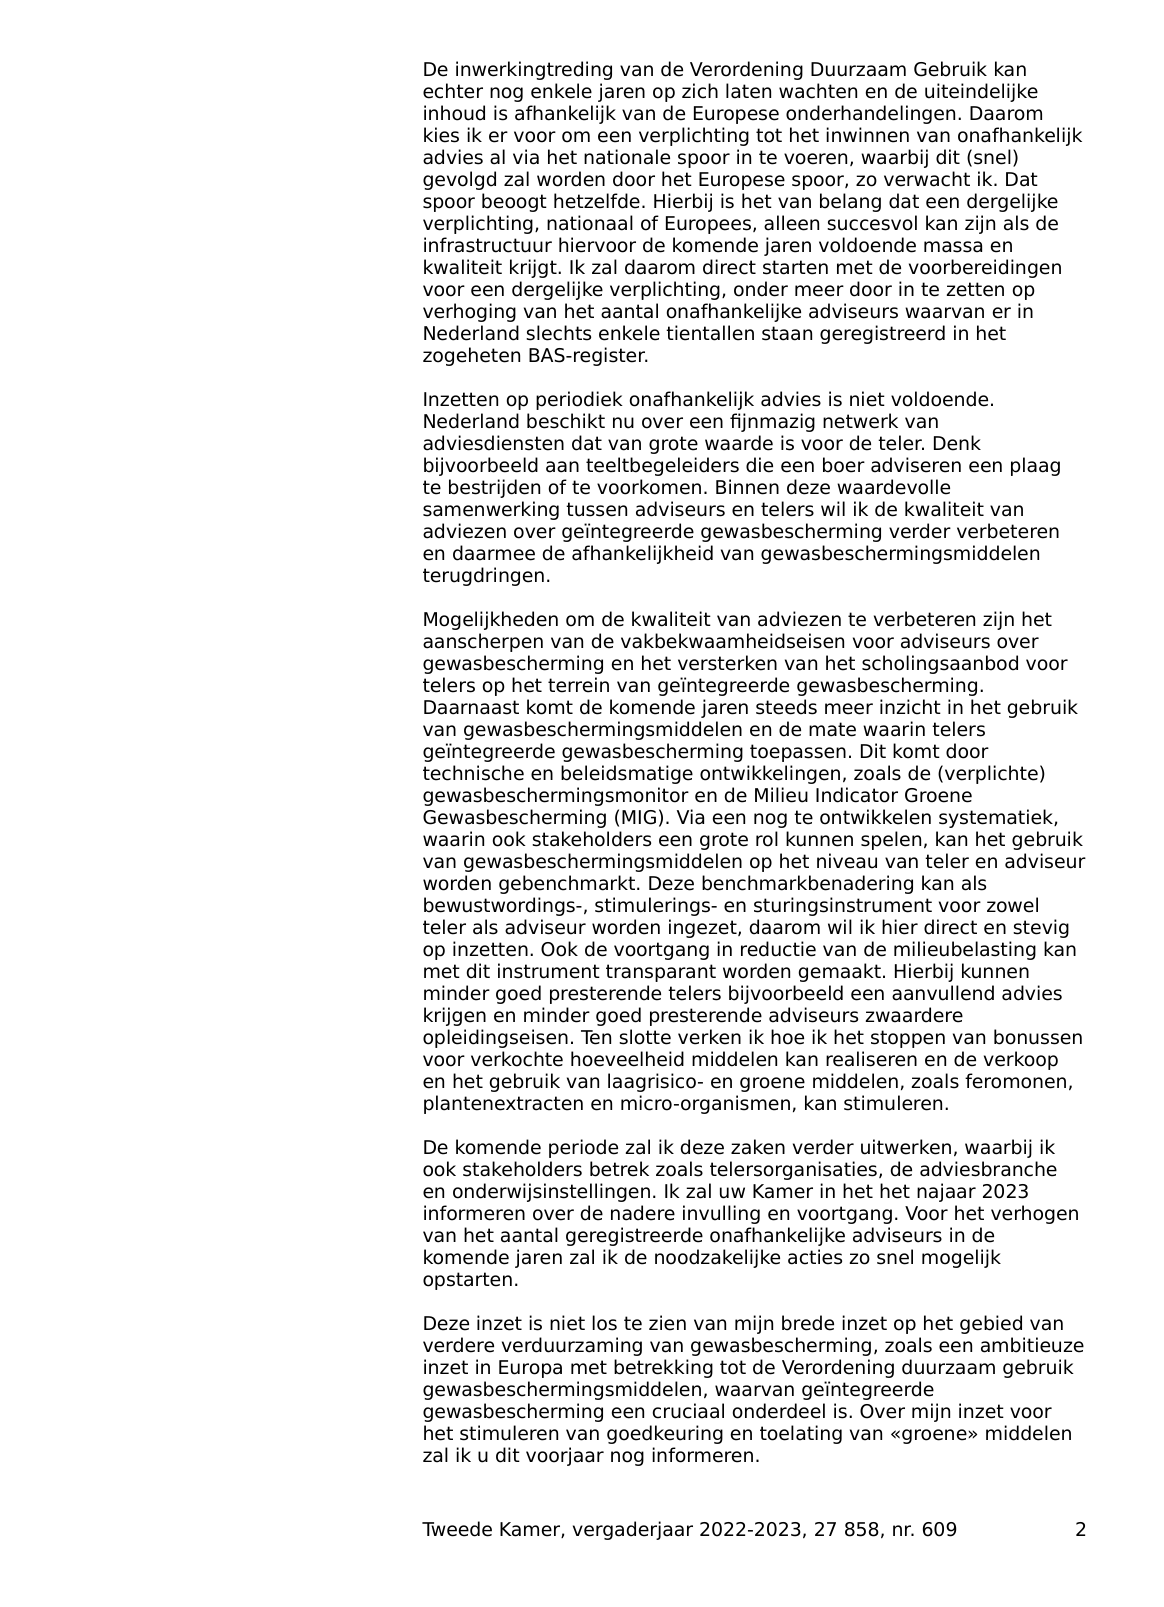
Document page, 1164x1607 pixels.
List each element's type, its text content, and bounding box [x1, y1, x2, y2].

text De inwerkingtreding van de Verordening Duurzaam Gebruik kan echter nog enkele jaren op zich laten wachten en de uiteindelijke inhoud is afhankelijk van de Europese onderhandelingen. Daarom kies ik er voor om een verplichting tot het inwinnen van onafhankelijk advies al via het nationale spoor in te voeren, waarbij dit (snel) gevolgd zal worden door het Europese spoor, zo verwacht ik. Dat spoor beoogt hetzelfde. Hierbij is het van belang dat een dergelijke verplichting, nationaal of Europees, alleen succesvol kan zijn als de infrastructuur hiervoor de komende jaren voldoende massa en kwaliteit krijgt. Ik zal daarom direct starten met de voorbereidingen voor een dergelijke verplichting, onder meer door in te zetten op verhoging van het aantal onafhankelijke adviseurs waarvan er in Nederland slechts enkele tientallen staan geregistreerd in het zogeheten BAS-register. [422, 59, 1087, 367]
text Deze inzet is niet los te zien van mijn brede inzet op het gebied van verdere verduurzaming van gewasbescherming, zoals een ambitieuze inzet in Europa met betrekking tot de Verordening duurzaam gebruik gewasbeschermingsmiddelen, waarvan geïntegreerde gewasbescherming een cruciaal onderdeel is. Over mijn inzet voor het stimuleren van goedkeuring en toelating van «groene» middelen zal ik u dit voorjaar nog informeren. [422, 1313, 1087, 1467]
text Inzetten op periodiek onafhankelijk advies is niet voldoende. Nederland beschikt nu over een fijnmazig netwerk van adviesdiensten dat van grote waarde is voor de teler. Denk bijvoorbeeld aan teeltbegeleiders die een boer adviseren een plaag te bestrijden of te voorkomen. Binnen deze waardevolle samenwerking tussen adviseurs en telers wil ik de kwaliteit van adviezen over geïntegreerde gewasbescherming verder verbeteren en daarmee de afhankelijkheid van gewasbeschermingsmiddelen terugdringen. [422, 389, 1087, 587]
text Mogelijkheden om de kwaliteit van adviezen te verbeteren zijn het aanscherpen van de vakbekwaamheidseisen voor adviseurs over gewasbescherming en het versterken van het scholingsaanbod voor telers op het terrein van geïntegreerde gewasbescherming. Daarnaast komt de komende jaren steeds meer inzicht in het gebruik van gewasbeschermingsmiddelen en de mate waarin telers geïntegreerde gewasbescherming toepassen. Dit komt door technische en beleidsmatige ontwikkelingen, zoals de (verplichte) gewasbeschermingsmonitor en de Milieu Indicator Groene Gewasbescherming (MIG). Via een nog te ontwikkelen systematiek, waarin ook stakeholders een grote rol kunnen spelen, kan het gebruik van gewasbeschermingsmiddelen op het niveau van teler en adviseur worden gebenchmarkt. Deze benchmarkbenadering kan als bewustwordings-, stimulerings- en sturingsinstrument voor zowel teler als adviseur worden ingezet, daarom wil ik hier direct en stevig op inzetten. Ook de voortgang in reductie van de milieubelasting kan met dit instrument transparant worden gemaakt. Hierbij kunnen minder goed presterende telers bijvoorbeeld een aanvullend advies krijgen en minder goed presterende adviseurs zwaardere opleidingseisen. Ten slotte verken ik hoe ik het stoppen van bonussen voor verkochte hoeveelheid middelen kan realiseren en de verkoop en het gebruik van laagrisico- en groene middelen, zoals feromonen, plantenextracten en micro-organismen, kan stimuleren. [422, 609, 1087, 1114]
text De komende periode zal ik deze zaken verder uitwerken, waarbij ik ook stakeholders betrek zoals telersorganisaties, de adviesbranche en onderwijsinstellingen. Ik zal uw Kamer in het het najaar 2023 informeren over de nadere invulling en voortgang. Voor het verhogen van het aantal geregistreerde onafhankelijke adviseurs in de komende jaren zal ik de noodzakelijke acties zo snel mogelijk opstarten. [422, 1137, 1087, 1291]
